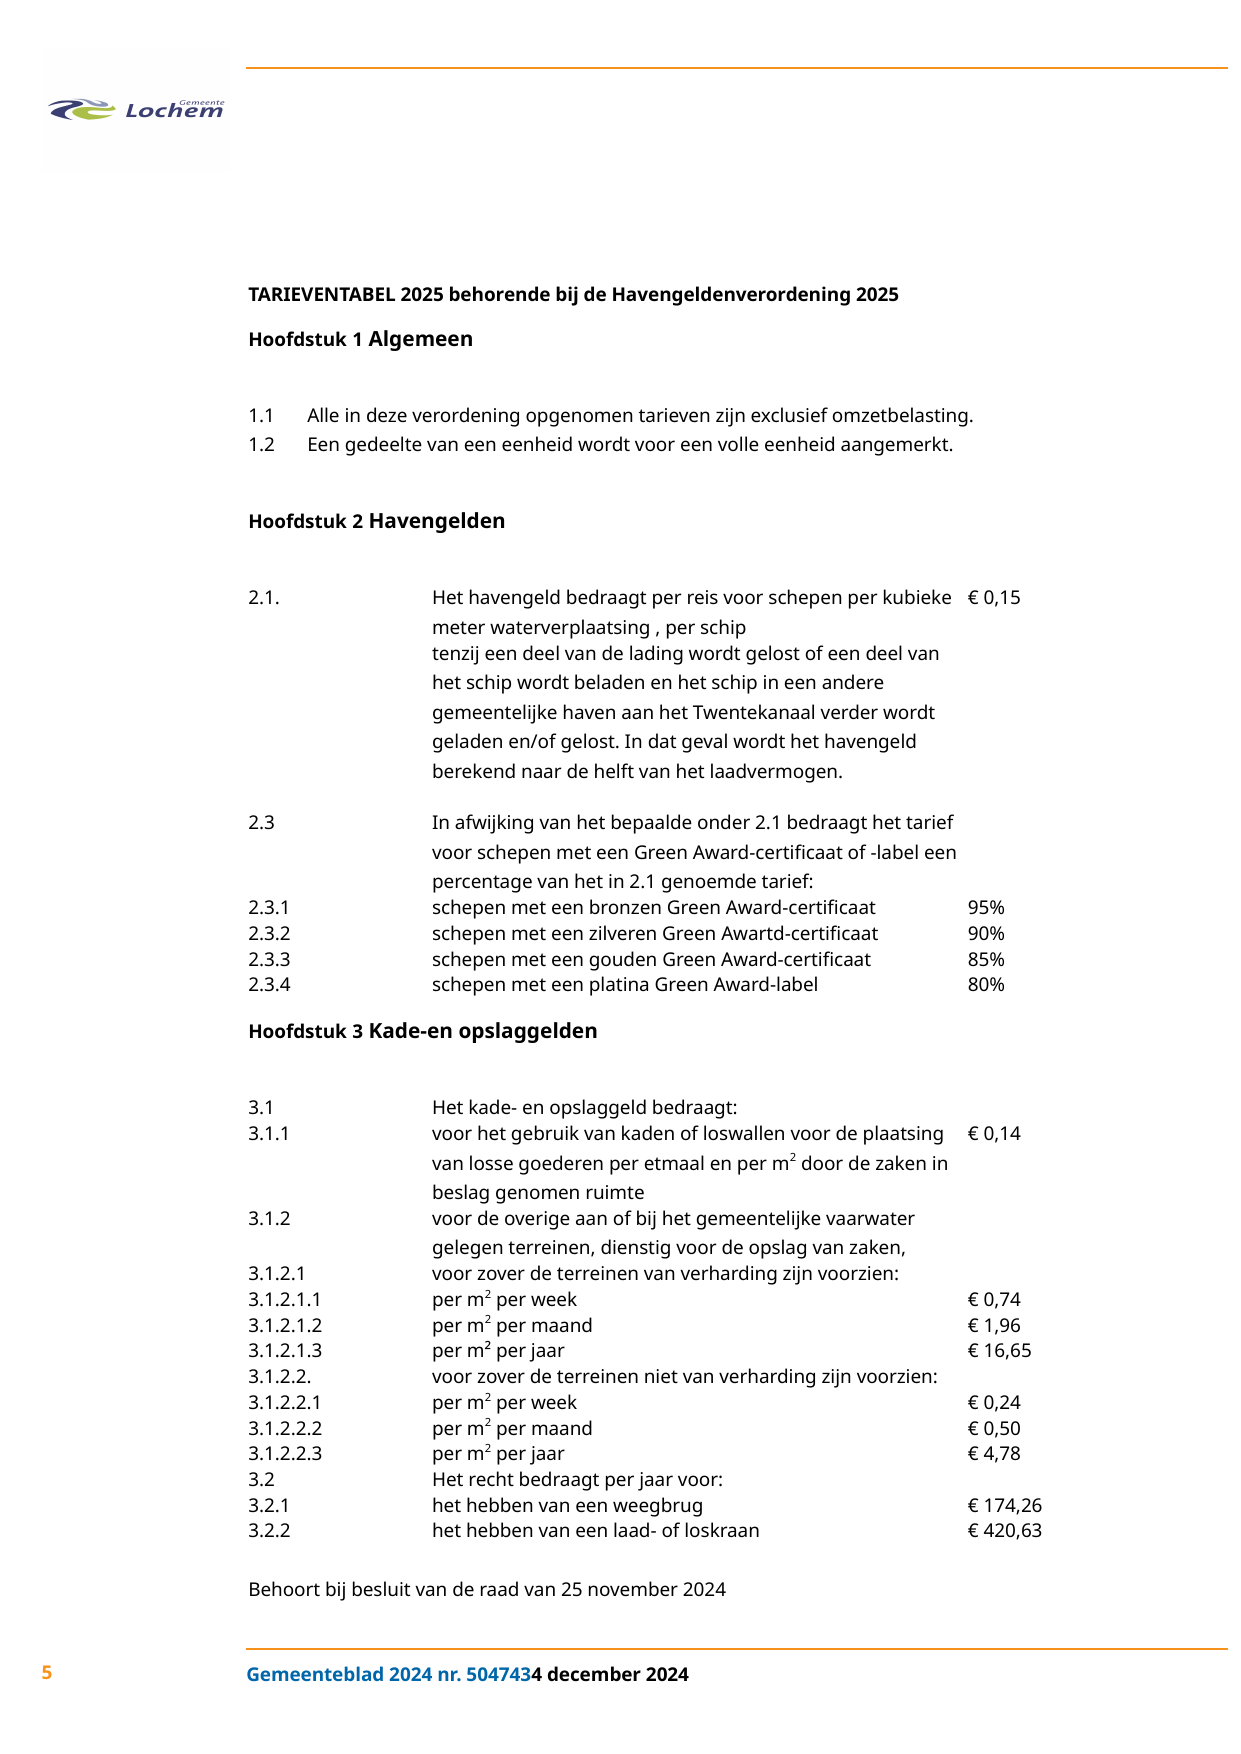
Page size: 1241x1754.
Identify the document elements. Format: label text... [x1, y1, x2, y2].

table_cell [248, 640, 432, 784]
picture [41, 47, 231, 172]
table_header Het kade- en opslaggeld bedraagt: [432, 1094, 968, 1120]
table_cell per m2 per week [432, 1286, 968, 1312]
table_cell 3.2.1 [248, 1492, 432, 1518]
table_header € 0,15 [968, 584, 1152, 640]
table_cell 2.3.1 [248, 894, 432, 920]
list Een gedeelte van een eenheid wordt voor een volle eenheid aangemerkt. [248, 431, 1152, 457]
text Behoort bij besluit van de raad van 25 november 2024 [248, 1576, 1152, 1602]
table_cell 2.3.2 [248, 920, 432, 946]
table_cell 2.3.4 [248, 972, 432, 997]
table_cell € 0,14 [968, 1120, 1152, 1205]
table_cell 3.1.1 [248, 1120, 432, 1205]
table_cell per m2 per jaar [432, 1440, 968, 1466]
table_cell per m2 per week [432, 1389, 968, 1415]
text Hoofdstuk 2 Havengelden [248, 507, 1152, 535]
text Hoofdstuk 1 Algemeen [248, 324, 1152, 352]
table_cell per m2 per maand [432, 1312, 968, 1337]
table_cell per m² per jaar [432, 1338, 968, 1363]
table_cell voor zover de terreinen niet van verharding zijn voorzien: [432, 1363, 968, 1389]
table_cell 3.1.2.1 [248, 1260, 432, 1286]
table_cell € 0,74 [968, 1286, 1152, 1312]
table_cell 3.2 [248, 1466, 432, 1492]
table_cell Het recht bedraagt per jaar voor: [432, 1466, 968, 1492]
table_cell het hebben van een weegbrug [432, 1492, 968, 1518]
table_cell voor de overige aan of bij het gemeentelijke vaarwater gelegen terreinen, dienstig voor de opslag van zaken, [432, 1205, 968, 1260]
table_cell € 0,50 [968, 1415, 1152, 1440]
table_cell [968, 640, 1152, 784]
table_cell € 16,65 [968, 1338, 1152, 1363]
table_cell [432, 784, 968, 809]
table_cell het hebben van een laad- of loskraan [432, 1518, 968, 1543]
table_cell [968, 1205, 1152, 1260]
text TARIEVENTABEL 2025 behorende bij de Havengeldenverordening 2025 [248, 279, 1152, 308]
table_cell € 4,78 [968, 1440, 1152, 1466]
table_cell [968, 784, 1152, 809]
table_cell schepen met een platina Green Award-label [432, 972, 968, 997]
table_header [968, 1094, 1152, 1120]
table_cell € 1,96 [968, 1312, 1152, 1337]
list Alle in deze verordening opgenomen tarieven zijn exclusief omzetbelasting. [248, 402, 1152, 427]
table_cell [248, 784, 432, 809]
table_cell 3.1.2.2. [248, 1363, 432, 1389]
table_cell 3.1.2.1.2 [248, 1312, 432, 1337]
table_header 2.1. [248, 584, 432, 640]
table_cell voor zover de terreinen van verharding zijn voorzien: [432, 1260, 968, 1286]
table_cell 3.1.2 [248, 1205, 432, 1260]
table_cell schepen met een gouden Green Award-certificaat [432, 946, 968, 972]
table_cell 3.1.2.1.3 [248, 1338, 432, 1363]
table_cell 80% [968, 972, 1152, 997]
table_header Het havengeld bedraagt per reis voor schepen per kubieke meter waterverplaatsing , per schip [432, 584, 968, 640]
table_cell 3.1.2.1.1 [248, 1286, 432, 1312]
table_cell € 174,26 [968, 1492, 1152, 1518]
table_cell 3.1.2.2.2 [248, 1415, 432, 1440]
table_cell 95% [968, 894, 1152, 920]
table_cell 2.3 [248, 810, 432, 894]
table_cell 90% [968, 920, 1152, 946]
table_cell [968, 1466, 1152, 1492]
text Hoofdstuk 3 Kade-en opslaggelden [248, 1017, 1152, 1045]
table_cell € 0,24 [968, 1389, 1152, 1415]
table_cell 85% [968, 946, 1152, 972]
table_cell In afwijking van het bepaalde onder 2.1 bedraagt het tarief voor schepen met een Green Award-certificaat of -label een percentage van het in 2.1 genoemde tarief: [432, 810, 968, 894]
table_cell [968, 1260, 1152, 1286]
table_cell € 420,63 [968, 1518, 1152, 1543]
table_cell schepen met een bronzen Green Award-certificaat [432, 894, 968, 920]
table_cell schepen met een zilveren Green Awartd-certificaat [432, 920, 968, 946]
table_cell 2.3.3 [248, 946, 432, 972]
table_header 3.1 [248, 1094, 432, 1120]
table_cell 3.1.2.2.3 [248, 1440, 432, 1466]
table_cell voor het gebruik van kaden of loswallen voor de plaatsing van losse goederen per etmaal en per m2 door de zaken in beslag genomen ruimte [432, 1120, 968, 1205]
table_cell [968, 810, 1152, 894]
table_cell 3.1.2.2.1 [248, 1389, 432, 1415]
table_cell [968, 1363, 1152, 1389]
table_cell per m2 per maand [432, 1415, 968, 1440]
table_cell tenzij een deel van de lading wordt gelost of een deel van het schip wordt beladen en het schip in een andere gemeentelijke haven aan het Twentekanaal verder wordt geladen en/of gelost. In dat geval wordt het havengeld berekend naar de helft van het laadvermogen. [432, 640, 968, 784]
table_cell 3.2.2 [248, 1518, 432, 1543]
